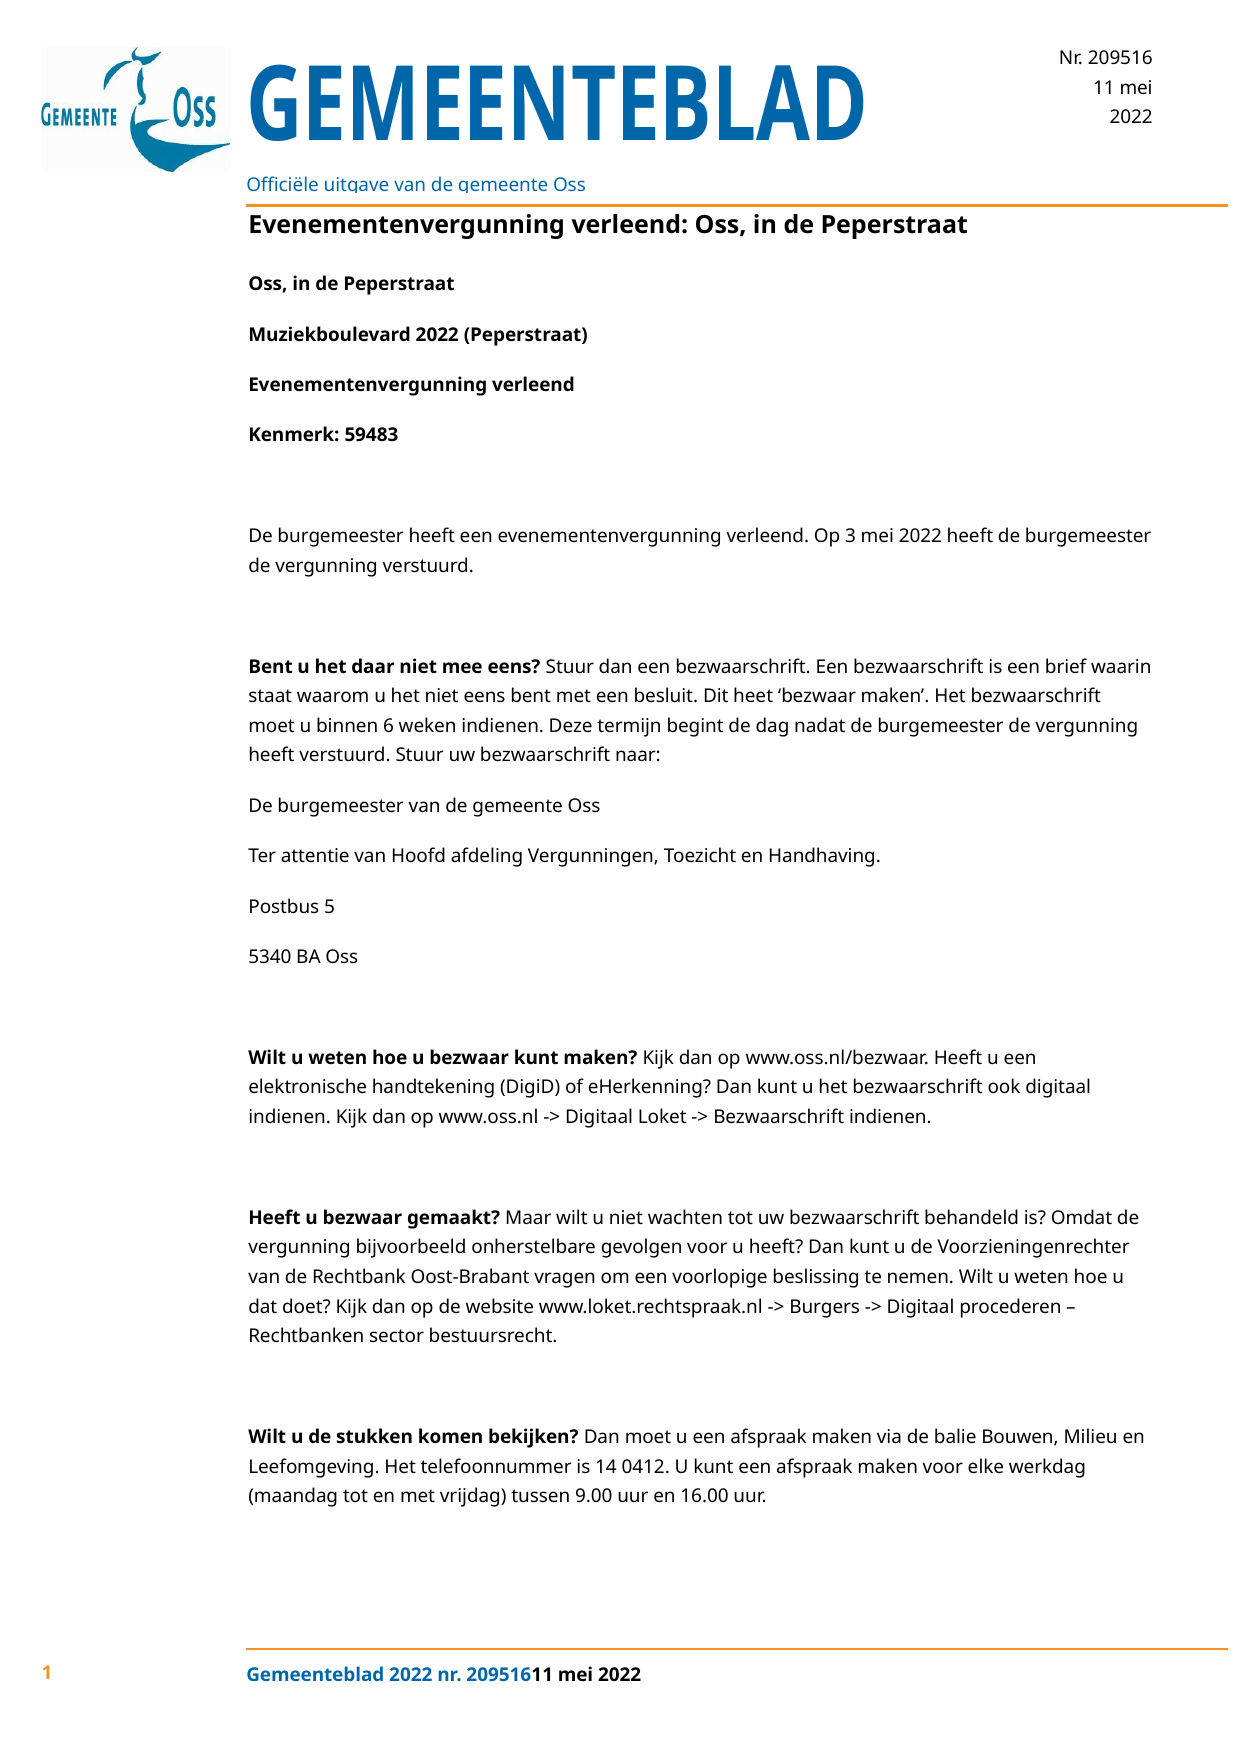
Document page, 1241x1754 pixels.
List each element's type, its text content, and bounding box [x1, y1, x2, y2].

text Evenementenvergunning verleend: Oss, in de Peperstraat [248, 207, 1152, 241]
text Kenmerk: 59483 [248, 422, 1152, 447]
text De burgemeester van de gemeente Oss [248, 792, 1152, 818]
text Ter attentie van Hoofd afdeling Vergunningen, Toezicht en Handhaving. [248, 842, 1152, 868]
text Oss, in de Peperstraat [248, 270, 1152, 296]
text 5340 BA Oss [248, 943, 1152, 969]
picture [41, 47, 231, 172]
text Postbus 5 [248, 893, 1152, 918]
text Wilt u weten hoe u bezwaar kunt maken? Kijk dan op www.oss.nl/bezwaar. Heeft u een elektronische handtekening (DigiD) of eHerkenning? Dan kunt u het bezwaarschrift ook digitaal indienen. Kijk dan op www.oss.nl -> Digitaal Loket -> Bezwaarschrift indienen. [248, 1044, 1152, 1129]
text De burgemeester heeft een evenementenvergunning verleend. Op 3 mei 2022 heeft de burgemeester de vergunning verstuurd. [248, 522, 1152, 578]
text Wilt u de stukken komen bekijken? Dan moet u een afspraak maken via de balie Bouwen, Milieu en Leefomgeving. Het telefoonnummer is 14 0412. U kunt een afspraak maken voor elke werkdag (maandag tot en met vrijdag) tussen 9.00 uur en 16.00 uur. [248, 1423, 1152, 1508]
text Heeft u bezwaar gemaakt? Maar wilt u niet wachten tot uw bezwaarschrift behandeld is? Omdat de vergunning bijvoorbeeld onherstelbare gevolgen voor u heeft? Dan kunt u de Voorzieningenrechter van de Rechtbank Oost-Brabant vragen om een voorlopige beslissing te nemen. Wilt u weten hoe u dat doet? Kijk dan op de website www.loket.rechtspraak.nl -> Burgers -> Digitaal procederen – Rechtbanken sector bestuursrecht. [248, 1204, 1152, 1348]
text Bent u het daar niet mee eens? Stuur dan een bezwaarschrift. Een bezwaarschrift is een brief waarin staat waarom u het niet eens bent met een besluit. Dit heet ‘bezwaar maken’. Het bezwaarschrift moet u binnen 6 weken indienen. Deze termijn begint de dag nadat de burgemeester de vergunning heeft verstuurd. Stuur uw bezwaarschrift naar: [248, 653, 1152, 767]
text Muziekboulevard 2022 (Peperstraat) [248, 321, 1152, 346]
text Evenementenvergunning verleend [248, 371, 1152, 397]
